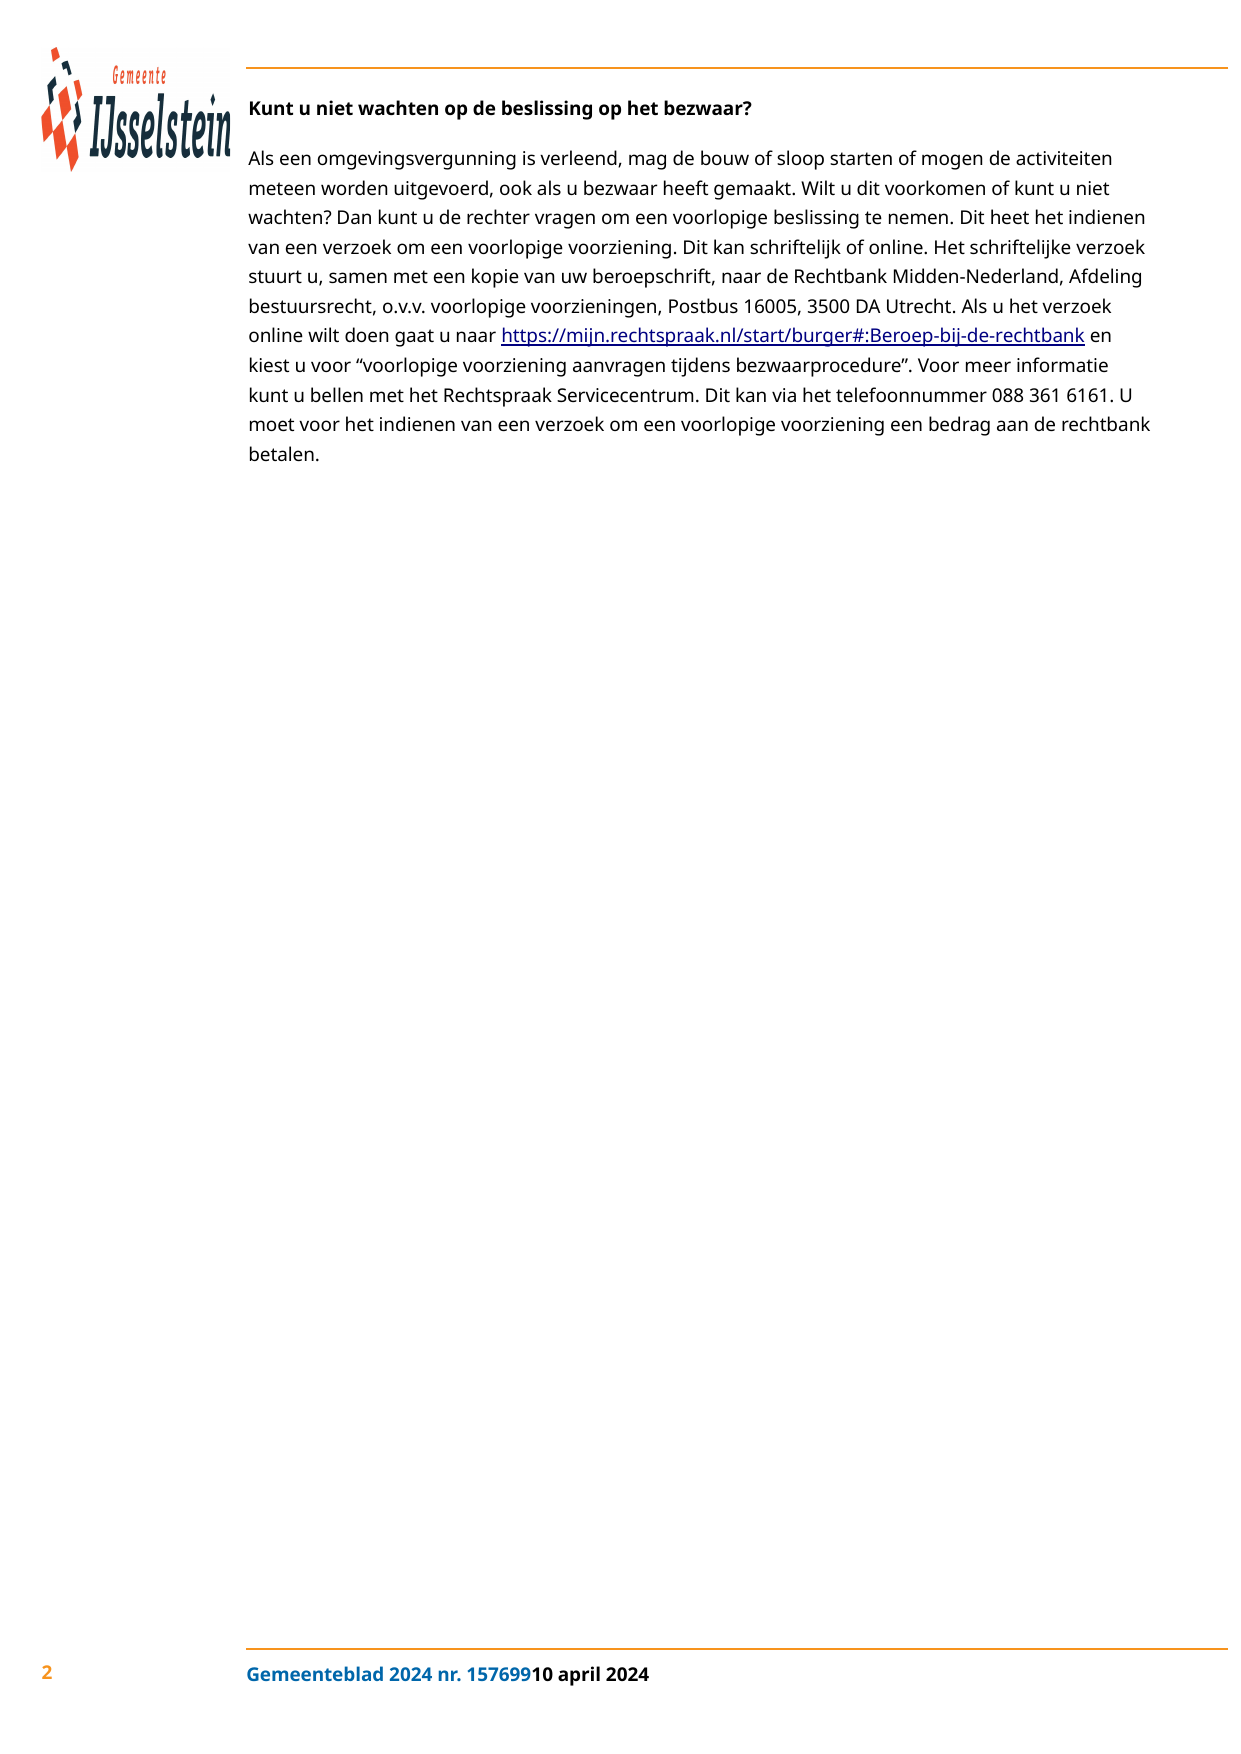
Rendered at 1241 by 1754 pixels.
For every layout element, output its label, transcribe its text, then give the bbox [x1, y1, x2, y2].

picture [41, 47, 231, 172]
text Als een omgevingsvergunning is verleend, mag de bouw of sloop starten of mogen de activiteiten meteen worden uitgevoerd, ook als u bezwaar heeft gemaakt. Wilt u dit voorkomen of kunt u niet wachten? Dan kunt u de rechter vragen om een voorlopige beslissing te nemen. Dit heet het indienen van een verzoek om een voorlopige voorziening. Dit kan schriftelijk of online. Het schriftelijke verzoek stuurt u, samen met een kopie van uw beroepschrift, naar de Rechtbank Midden-Nederland, Afdeling bestuursrecht, o.v.v. voorlopige voorzieningen, Postbus 16005, 3500 DA Utrecht. Als u het verzoek online wilt doen gaat u naar https://mijn.rechtspraak.nl/start/burger#:Beroep-bij-de-rechtbank en kiest u voor “voorlopige voorziening aanvragen tijdens bezwaarprocedure”. Voor meer informatie kunt u bellen met het Rechtspraak Servicecentrum. Dit kan via het telefoonnummer 088 361 6161. U moet voor het indienen van een verzoek om een voorlopige voorziening een bedrag aan de rechtbank betalen. [248, 145, 1152, 467]
text Kunt u niet wachten op de beslissing op het bezwaar? [248, 95, 1152, 121]
